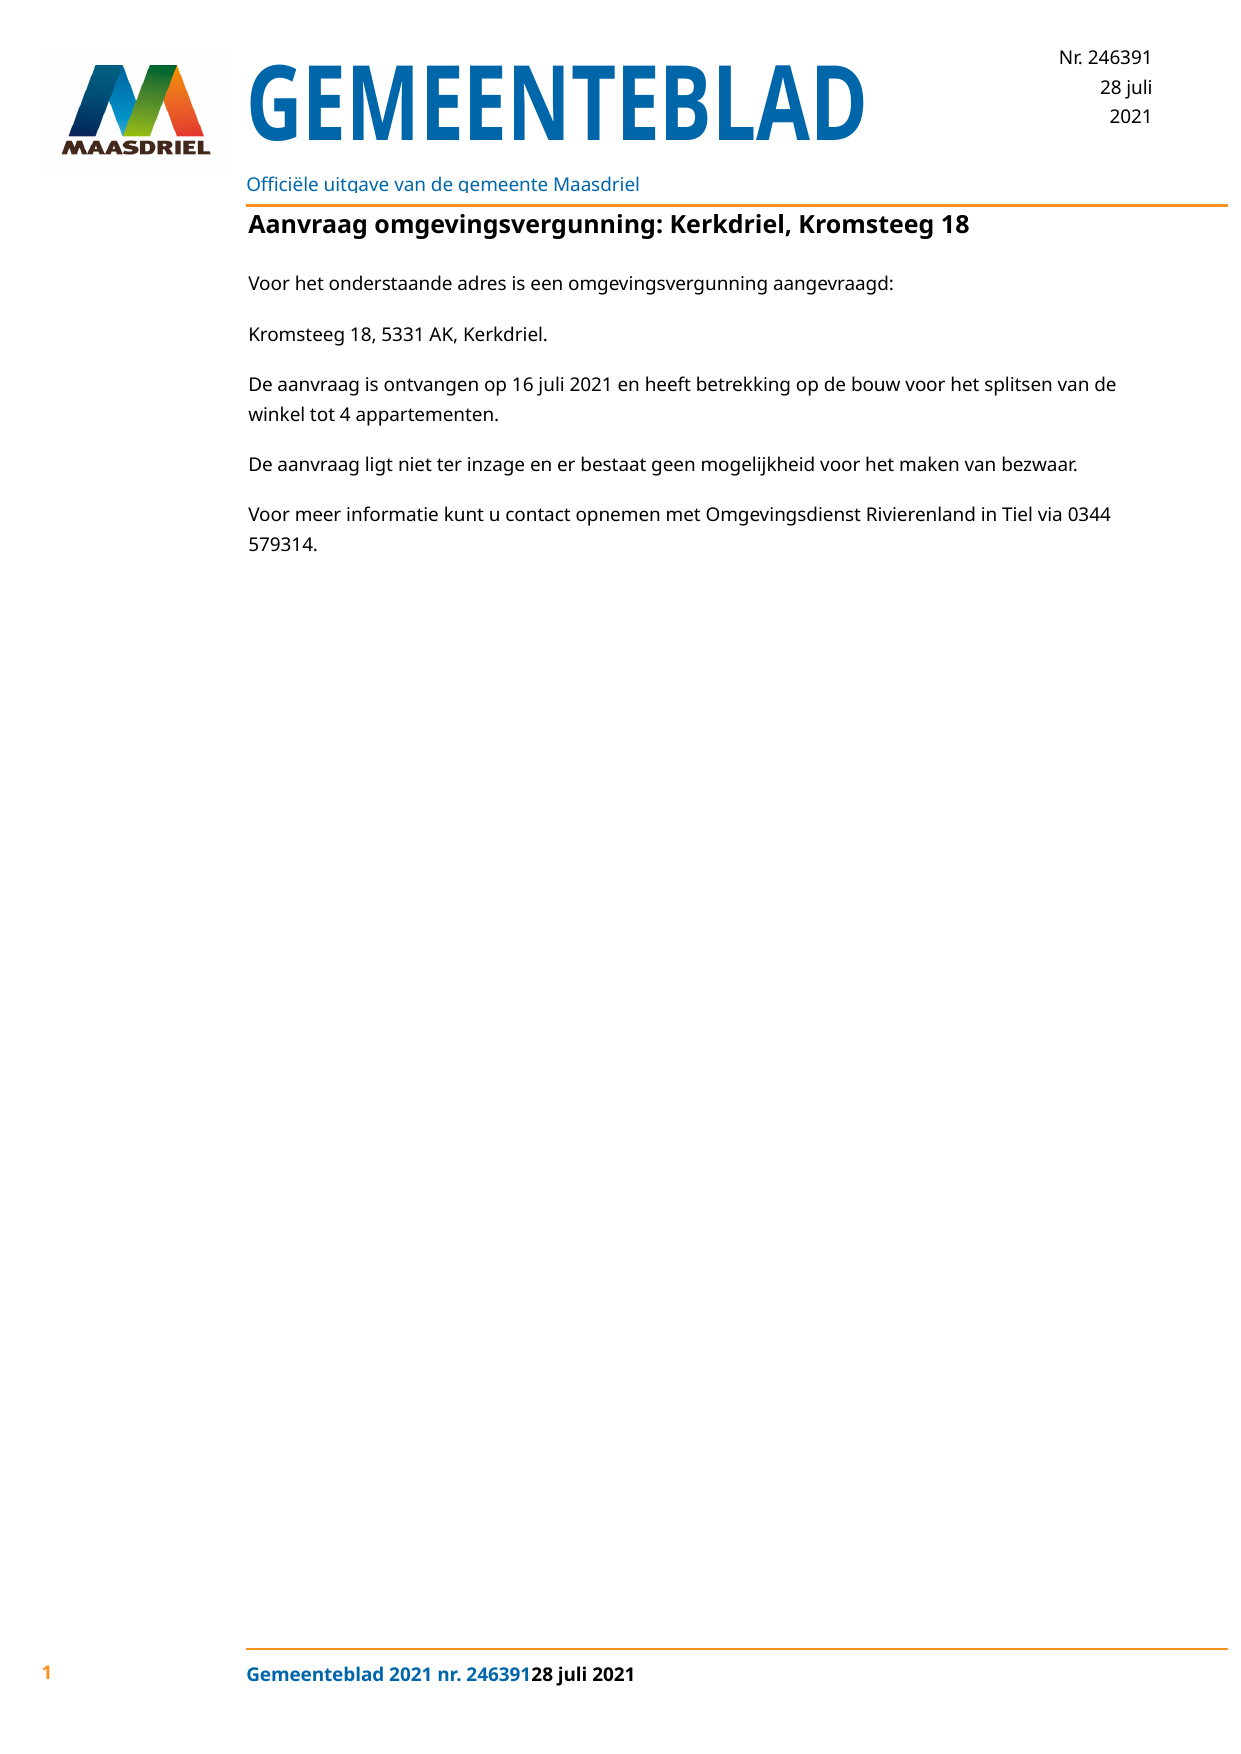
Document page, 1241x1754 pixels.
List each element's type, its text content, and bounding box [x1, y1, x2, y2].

text Voor het onderstaande adres is een omgevingsvergunning aangevraagd: [248, 270, 1152, 296]
text Kromsteeg 18, 5331 AK, Kerkdriel. [248, 321, 1152, 346]
text Aanvraag omgevingsvergunning: Kerkdriel, Kromsteeg 18 [248, 207, 1152, 241]
text Voor meer informatie kunt u contact opnemen met Omgevingsdienst Rivierenland in Tiel via 0344 579314. [248, 502, 1152, 557]
text De aanvraag ligt niet ter inzage en er bestaat geen mogelijkheid voor het maken van bezwaar. [248, 451, 1152, 477]
text De aanvraag is ontvangen op 16 juli 2021 en heeft betrekking op de bouw voor het splitsen van de winkel tot 4 appartementen. [248, 371, 1152, 426]
picture [41, 47, 231, 172]
